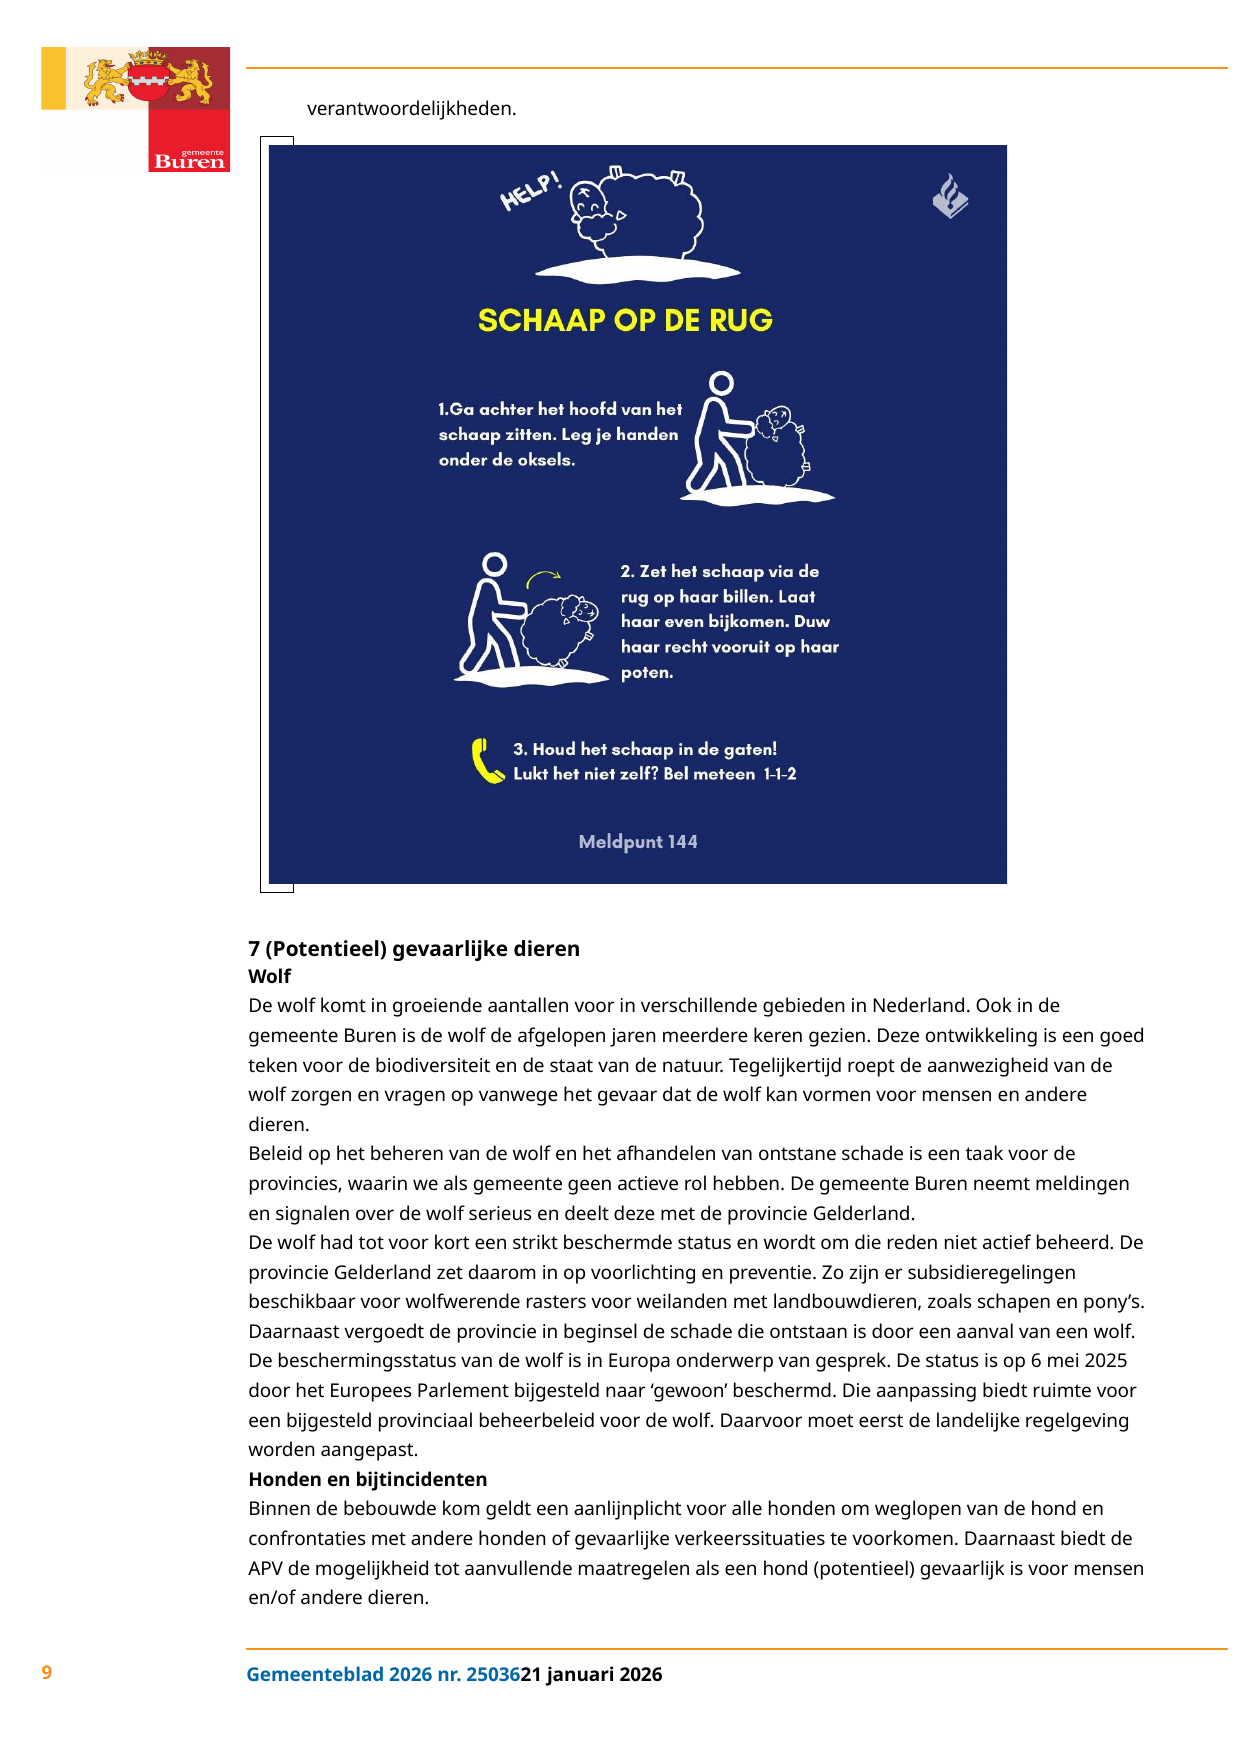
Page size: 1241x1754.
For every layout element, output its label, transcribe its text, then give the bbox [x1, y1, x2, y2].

picture [268, 145, 1008, 884]
text Wolf [248, 963, 1152, 989]
text Honden en bijtincidenten [248, 1466, 1152, 1492]
text Daarnaast vergoedt de provincie in beginsel de schade die ontstaan is door een aanval van een wolf. [248, 1318, 1152, 1344]
text De wolf had tot voor kort een strikt beschermde status en wordt om die reden niet actief beheerd. De provincie Gelderland zet daarom in op voorlichting en preventie. Zo zijn er subsidieregelingen beschikbaar voor wolfwerende rasters voor weilanden met landbouwdieren, zoals schapen en pony’s. [248, 1229, 1152, 1314]
text 7 (Potentieel) gevaarlijke dieren [248, 934, 1152, 963]
text De wolf komt in groeiende aantallen voor in verschillende gebieden in Nederland. Ook in de gemeente Buren is de wolf de afgelopen jaren meerdere keren gezien. Deze ontwikkeling is een goed teken voor de biodiversiteit en de staat van de natuur. Tegelijkertijd roept de aanwezigheid van de wolf zorgen en vragen op vanwege het gevaar dat de wolf kan vormen voor mensen en andere dieren. [248, 993, 1152, 1137]
text De beschermingsstatus van de wolf is in Europa onderwerp van gesprek. De status is op 6 mei 2025 door het Europees Parlement bijgesteld naar ‘gewoon’ beschermd. Die aanpassing biedt ruimte voor een bijgesteld provinciaal beheerbeleid voor de wolf. Daarvoor moet eerst de landelijke regelgeving worden aangepast. [248, 1348, 1152, 1462]
text Beleid op het beheren van de wolf en het afhandelen van ontstane schade is een taak voor de provincies, waarin we als gemeente geen actieve rol hebben. De gemeente Buren neemt meldingen en signalen over de wolf serieus en deelt deze met de provincie Gelderland. [248, 1141, 1152, 1225]
picture [41, 47, 231, 172]
list verantwoordelijkheden. [248, 95, 1152, 121]
text Binnen de bebouwde kom geldt een aanlijnplicht voor alle honden om weglopen van de hond en confrontaties met andere honden of gevaarlijke verkeerssituaties te voorkomen. Daarnaast biedt de APV de mogelijkheid tot aanvullende maatregelen als een hond (potentieel) gevaarlijk is voor mensen en/of andere dieren. [248, 1496, 1152, 1610]
